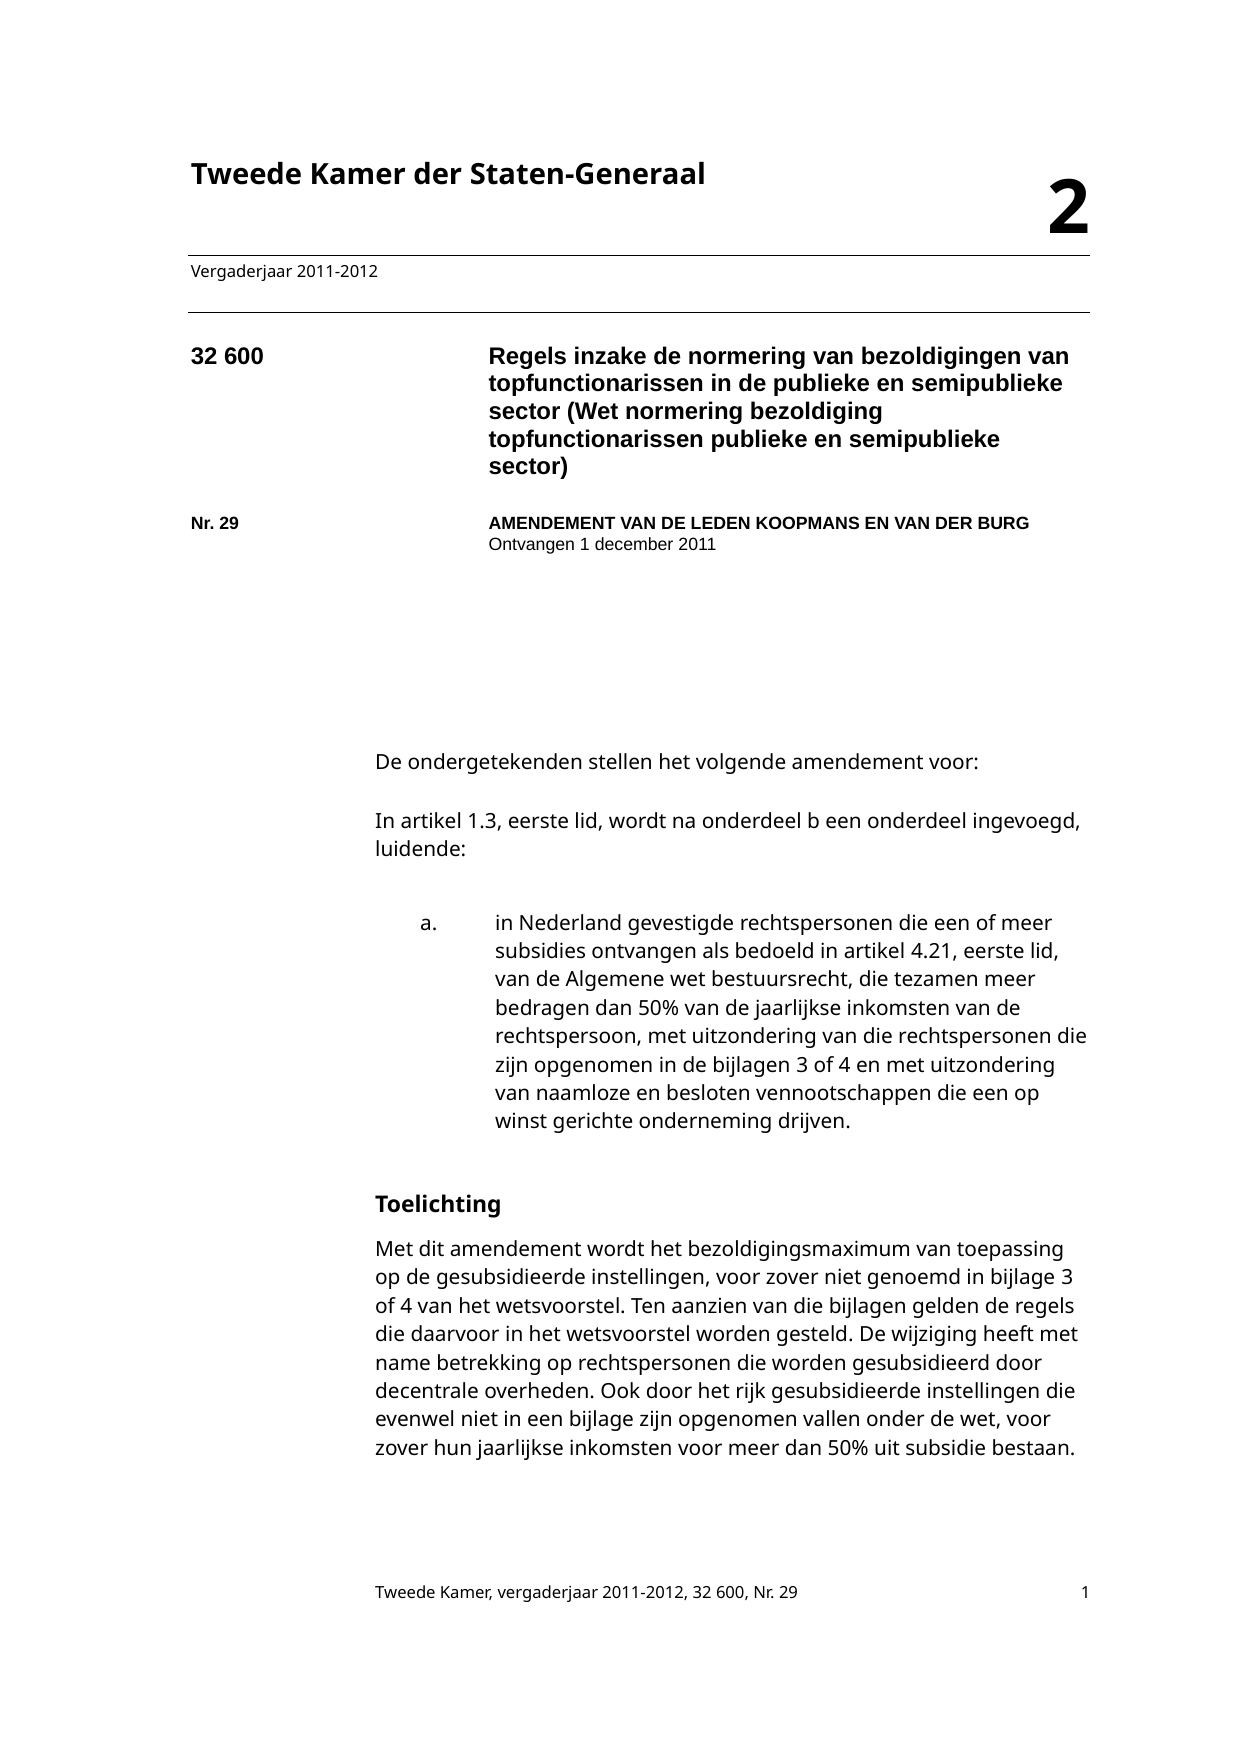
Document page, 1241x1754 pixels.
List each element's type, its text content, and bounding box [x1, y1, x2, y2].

table_cell Nr. 29 [188, 510, 485, 629]
list in Nederland gevestigde rechtspersonen die een of meer subsidies ontvangen als bedoeld in artikel 4.21, eerste lid, van de Algemene wet bestuursrecht, die tezamen meer bedragen dan 50% van de jaarlijkse inkomsten van de rechtspersoon, met uitzondering van die rechtspersonen die zijn opgenomen in de bijlagen 3 of 4 en met uitzondering van naamloze en besloten vennootschappen die een op winst gerichte onderneming drijven. [420, 908, 1090, 1135]
subtitle Toelichting [375, 1188, 1090, 1219]
table_header 2 [910, 150, 1090, 255]
table_cell AMENDEMENT VAN DE LEDEN KOOPMANS EN VAN DER BURG Ontvangen 1 december 2011 [485, 510, 1090, 629]
table_cell Regels inzake de normering van bezoldigingen van topfunctionarissen in de publieke en semipublieke sector (Wet normering bezoldiging topfunctionarissen publieke en semipublieke sector) [485, 339, 1090, 510]
table_cell [188, 313, 485, 339]
table_cell [485, 256, 1090, 312]
text Met dit amendement wordt het bezoldigingsmaximum van toepassing op de gesubsidieerde instellingen, voor zover niet genoemd in bijlage 3 of 4 van het wetsvoorstel. Ten aanzien van die bijlagen gelden de regels die daarvoor in het wetsvoorstel worden gesteld. De wijziging heeft met name betrekking op rechtspersonen die worden gesubsidieerd door decentrale overheden. Ook door het rijk gesubsidieerde instellingen die evenwel niet in een bijlage zijn opgenomen vallen onder de wet, voor zover hun jaarlijkse inkomsten voor meer dan 50% uit subsidie bestaan. [375, 1234, 1090, 1461]
text De ondergetekenden stellen het volgende amendement voor: [375, 747, 1090, 776]
table_header Tweede Kamer der Staten-Generaal [188, 150, 909, 255]
text In artikel 1.3, eerste lid, wordt na onderdeel b een onderdeel ingevoegd, luidende: [375, 806, 1090, 863]
table_cell [485, 313, 1090, 339]
table_cell Vergaderjaar 2011-2012 [188, 256, 485, 312]
table_cell 32 600 [188, 339, 485, 510]
